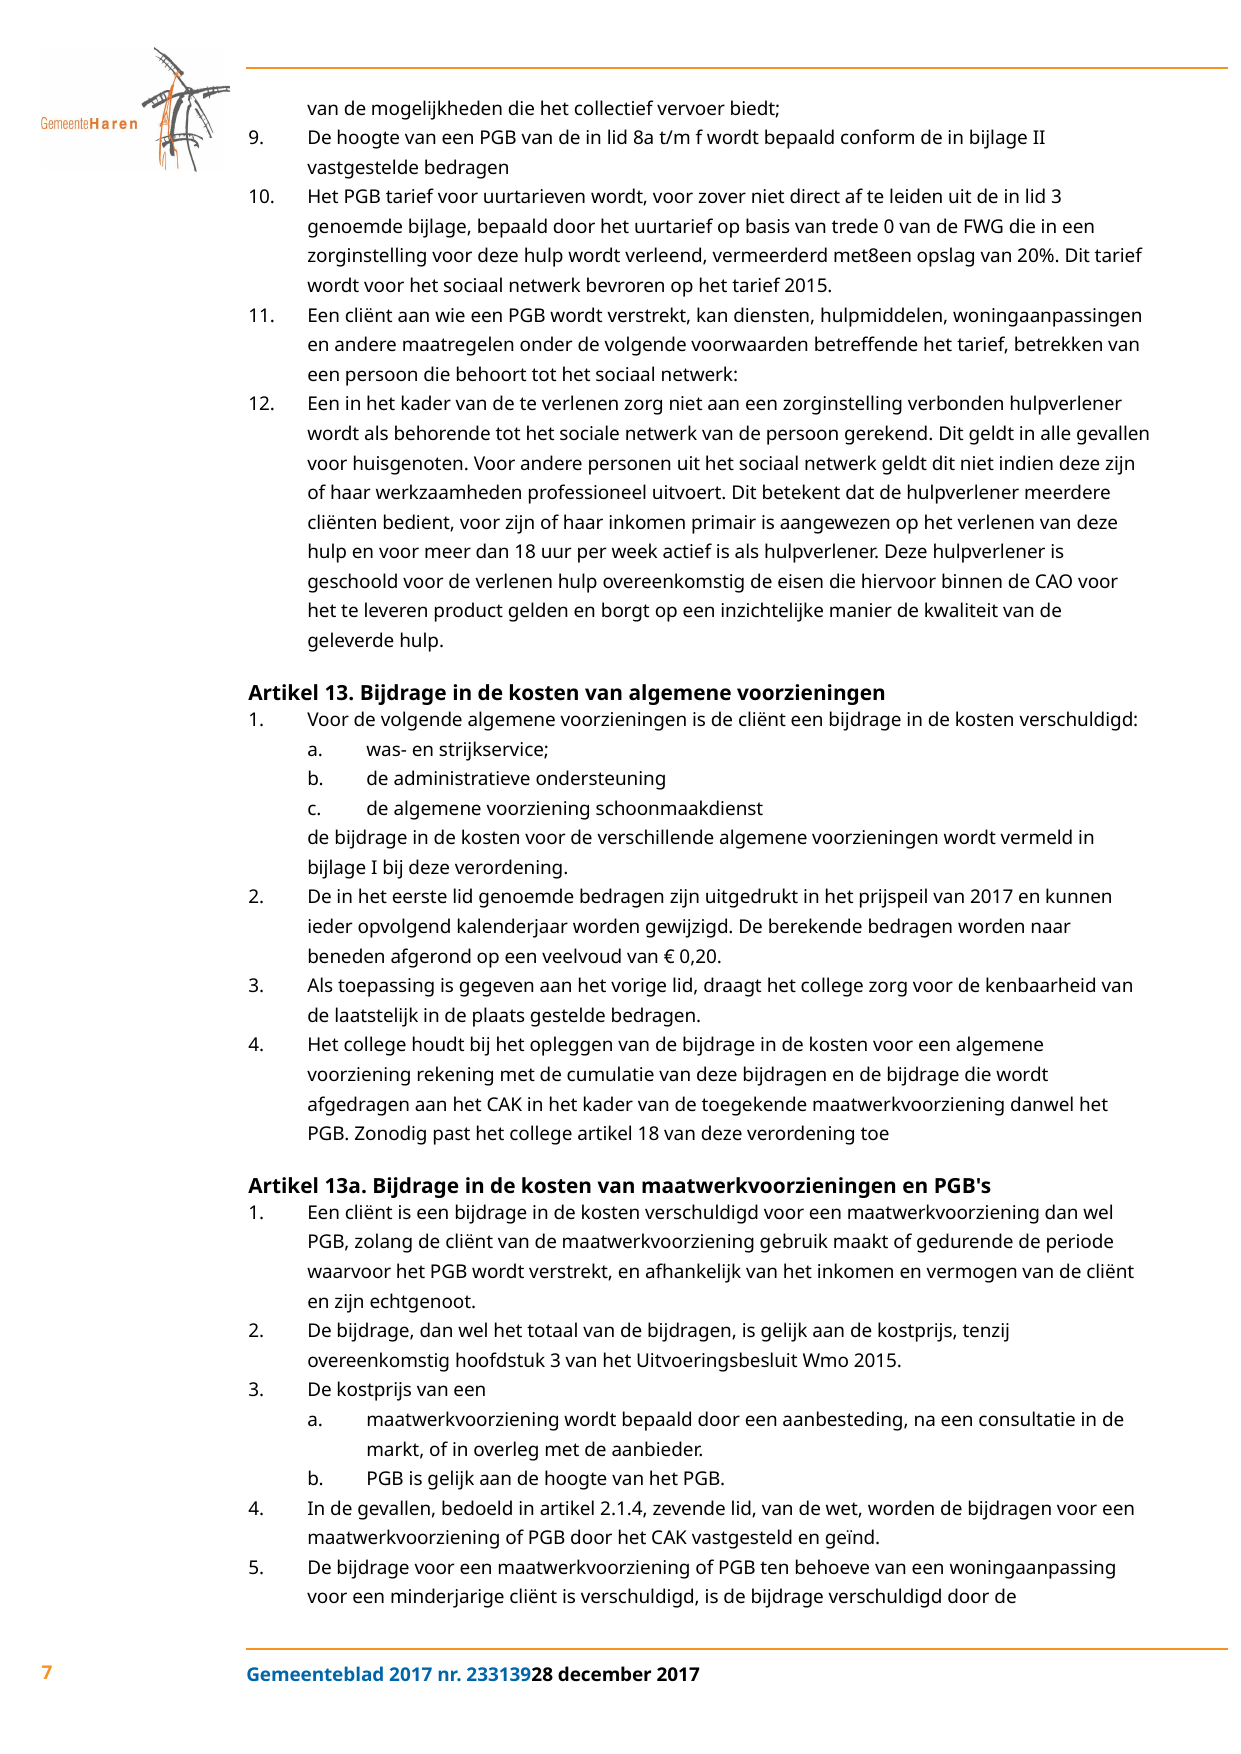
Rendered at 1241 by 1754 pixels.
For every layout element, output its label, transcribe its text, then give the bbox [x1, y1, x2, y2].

list De in het eerste lid genoemde bedragen zijn uitgedrukt in het prijspeil van 2017 en kunnen ieder opvolgend kalenderjaar worden gewijzigd. De berekende bedragen worden naar beneden afgerond op een veelvoud van € 0,20. [248, 884, 1152, 968]
list Het PGB tarief voor uurtarieven wordt, voor zover niet direct af te leiden uit de in lid 3 genoemde bijlage, bepaald door het uurtarief op basis van trede 0 van de FWG die in een zorginstelling voor deze hulp wordt verleend, vermeerderd met8een opslag van 20%. Dit tarief wordt voor het sociaal netwerk bevroren op het tarief 2015. [248, 183, 1152, 298]
picture [41, 47, 231, 172]
list maatwerkvoorziening wordt bepaald door een aanbesteding, na een consultatie in de markt, of in overleg met de aanbieder. [307, 1406, 1152, 1462]
list Een cliënt is een bijdrage in de kosten verschuldigd voor een maatwerkvoorziening dan wel PGB, zolang de cliënt van de maatwerkvoorziening gebruik maakt of gedurende de periode waarvoor het PGB wordt verstrekt, en afhankelijk van het inkomen en vermogen van de cliënt en zijn echtgenoot. [248, 1199, 1152, 1314]
list de administratieve ondersteuning [307, 765, 1152, 791]
list van de mogelijkheden die het collectief vervoer biedt; [248, 95, 1152, 121]
list was- en strijkservice; [307, 736, 1152, 761]
list Een in het kader van de te verlenen zorg niet aan een zorginstelling verbonden hulpverlener wordt als behorende tot het sociale netwerk van de persoon gerekend. Dit geldt in alle gevallen voor huisgenoten. Voor andere personen uit het sociaal netwerk geldt dit niet indien deze zijn of haar werkzaamheden professioneel uitvoert. Dit betekent dat de hulpverlener meerdere cliënten bedient, voor zijn of haar inkomen primair is aangewezen op het verlenen van deze hulp en voor meer dan 18 uur per week actief is als hulpverlener. Deze hulpverlener is geschoold voor de verlenen hulp overeenkomstig de eisen die hiervoor binnen de CAO voor het te leveren product gelden en borgt op een inzichtelijke manier de kwaliteit van de geleverde hulp. [248, 391, 1152, 653]
list de algemene voorziening schoonmaakdienst [307, 795, 1152, 821]
list De hoogte van een PGB van de in lid 8a t/m f wordt bepaald conform de in bijlage II vastgestelde bedragen [248, 124, 1152, 180]
list Een cliënt aan wie een PGB wordt verstrekt, kan diensten, hulpmiddelen, woningaanpassingen en andere maatregelen onder de volgende voorwaarden betreffende het tarief, betrekken van een persoon die behoort tot het sociaal netwerk: [248, 302, 1152, 387]
list De bijdrage voor een maatwerkvoorziening of PGB ten behoeve van een woningaanpassing voor een minderjarige cliënt is verschuldigd, is de bijdrage verschuldigd door de [248, 1554, 1152, 1609]
list De bijdrage, dan wel het totaal van de bijdragen, is gelijk aan de kostprijs, tenzij overeenkomstig hoofdstuk 3 van het Uitvoeringsbesluit Wmo 2015. [248, 1317, 1152, 1373]
list de bijdrage in de kosten voor de verschillende algemene voorzieningen wordt vermeld in bijlage I bij deze verordening. [248, 824, 1152, 880]
list De kostprijs van een [248, 1377, 1152, 1402]
list Het college houdt bij het opleggen van de bijdrage in de kosten voor een algemene voorziening rekening met de cumulatie van deze bijdragen en de bijdrage die wordt afgedragen aan het CAK in het kader van de toegekende maatwerkvoorziening danwel het PGB. Zonodig past het college artikel 18 van deze verordening toe [248, 1032, 1152, 1146]
list In de gevallen, bedoeld in artikel 2.1.4, zevende lid, van de wet, worden de bijdragen voor een maatwerkvoorziening of PGB door het CAK vastgesteld en geïnd. [248, 1495, 1152, 1550]
list Als toepassing is gegeven aan het vorige lid, draagt het college zorg voor de kenbaarheid van de laatstelijk in de plaats gestelde bedragen. [248, 972, 1152, 1028]
list PGB is gelijk aan de hoogte van het PGB. [307, 1465, 1152, 1491]
text Artikel 13a. Bijdrage in de kosten van maatwerkvoorzieningen en PGB's [248, 1171, 1152, 1199]
text Artikel 13. Bijdrage in de kosten van algemene voorzieningen [248, 678, 1152, 706]
list Voor de volgende algemene voorzieningen is de cliënt een bijdrage in de kosten verschuldigd: [248, 706, 1152, 732]
